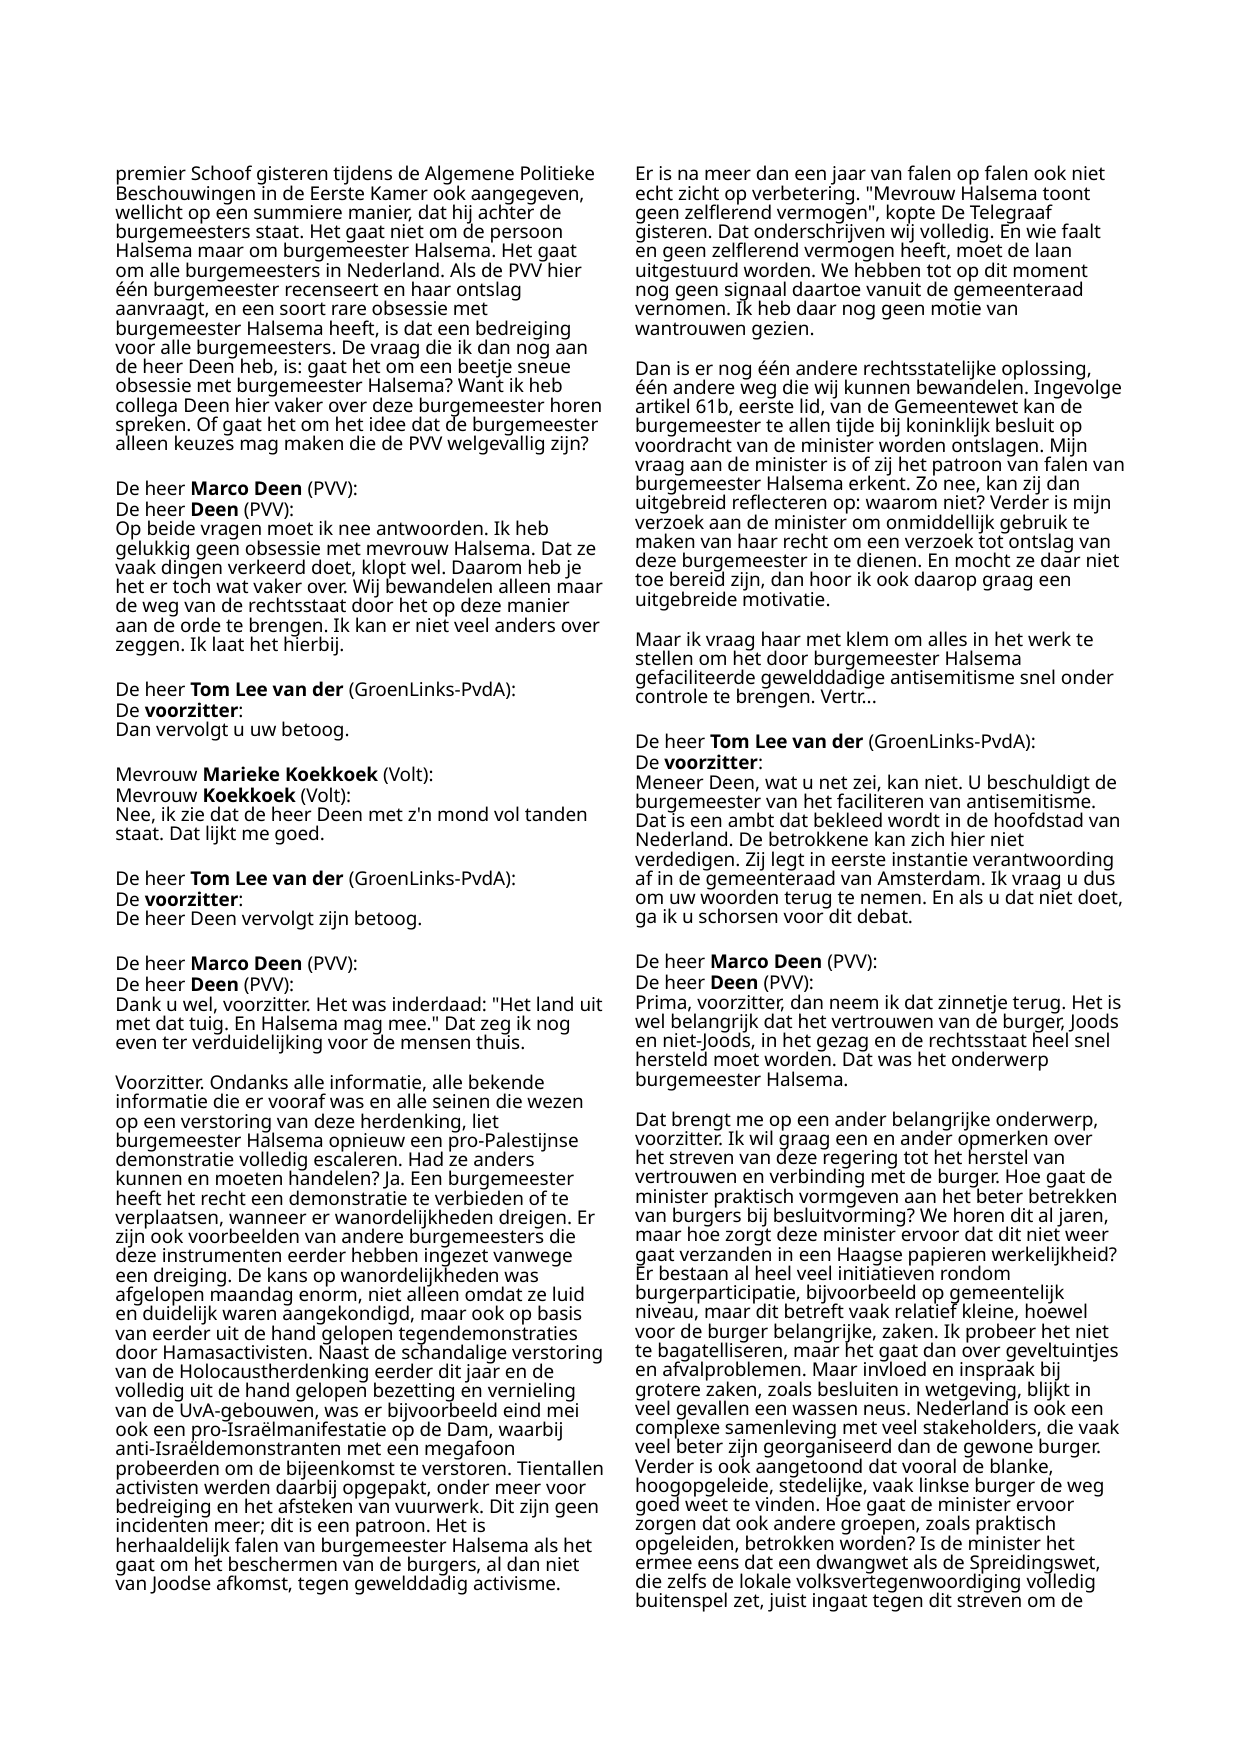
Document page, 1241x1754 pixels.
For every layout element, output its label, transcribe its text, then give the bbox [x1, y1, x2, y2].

text Nee, ik zie dat de heer Deen met z'n mond vol tanden staat. Dat lijkt me goed. [115, 806, 605, 844]
text De heer Tom Lee van der (GroenLinks-PvdA): [635, 729, 1125, 754]
text De heer Marco Deen (PVV): [635, 949, 1125, 974]
text Op beide vragen moet ik nee antwoorden. Ik heb gelukkig geen obsessie met mevrouw Halsema. Dat ze vaak dingen verkeerd doet, klopt wel. Daarom heb je het er toch wat vaker over. Wij bewandelen alleen maar de weg van de rechtsstaat door het op deze manier aan de orde te brengen. Ik kan er niet veel anders over zeggen. Ik laat het hierbij. [115, 520, 605, 655]
text Mevrouw Marieke Koekkoek (Volt): [115, 761, 605, 787]
text De heer Tom Lee van der (GroenLinks-PvdA): [115, 676, 605, 702]
text De heer Deen (PVV): [115, 976, 605, 996]
text De voorzitter: [635, 754, 1125, 774]
text De heer Tom Lee van der (GroenLinks-PvdA): [115, 865, 605, 891]
text Dan is er nog één andere rechtsstatelijke oplossing, één andere weg die wij kunnen bewandelen. Ingevolge artikel 61b, eerste lid, van de Gemeentewet kan de burgemeester te allen tijde bij koninklijk besluit op voordracht van de minister worden ontslagen. Mijn vraag aan de minister is of zij het patroon van falen van burgemeester Halsema erkent. Zo nee, kan zij dan uitgebreid reflecteren op: waarom niet? Verder is mijn verzoek aan de minister om onmiddellijk gebruik te maken van haar recht om een verzoek tot ontslag van deze burgemeester in te dienen. En mocht ze daar niet toe bereid zijn, dan hoor ik ook daarop graag een uitgebreide motivatie. [635, 359, 1125, 610]
text Maar ik vraag haar met klem om alles in het werk te stellen om het door burgemeester Halsema gefaciliteerde gewelddadige antisemitisme snel onder controle te brengen. Vertr... [635, 631, 1125, 708]
text De heer Marco Deen (PVV): [115, 475, 605, 501]
text De heer Deen vervolgt zijn betoog. [115, 910, 605, 930]
text Prima, voorzitter, dan neem ik dat zinnetje terug. Het is wel belangrijk dat het vertrouwen van de burger, Joods en niet-Joods, in het gezag en de rechtsstaat heel snel hersteld moet worden. Dat was het onderwerp burgemeester Halsema. [635, 994, 1125, 1090]
text Dat brengt me op een ander belangrijke onderwerp, voorzitter. Ik wil graag een en ander opmerken over het streven van deze regering tot het herstel van vertrouwen en verbinding met de burger. Hoe gaat de minister praktisch vormgeven aan het beter betrekken van burgers bij besluitvorming? We horen dit al jaren, maar hoe zorgt deze minister ervoor dat dit niet weer gaat verzanden in een Haagse papieren werkelijkheid? Er bestaan al heel veel initiatieven rondom burgerparticipatie, bijvoorbeeld op gemeentelijk niveau, maar dit betreft vaak relatief kleine, hoewel voor de burger belangrijke, zaken. Ik probeer het niet te bagatelliseren, maar het gaat dan over geveltuintjes en afvalproblemen. Maar invloed en inspraak bij grotere zaken, zoals besluiten in wetgeving, blijkt in veel gevallen een wassen neus. Nederland is ook een complexe samenleving met veel stakeholders, die vaak veel beter zijn georganiseerd dan de gewone burger. Verder is ook aangetoond dat vooral de blanke, hoogopgeleide, stedelijke, vaak linkse burger de weg goed weet te vinden. Hoe gaat de minister ervoor zorgen dat ook andere groepen, zoals praktisch opgeleiden, betrokken worden? Is de minister het ermee eens dat een dwangwet als de Spreidingswet, die zelfs de lokale volksvertegenwoordiging volledig buitenspel zet, juist ingaat tegen dit streven om de [635, 1111, 1125, 1612]
text Dank u wel, voorzitter. Het was inderdaad: "Het land uit met dat tuig. En Halsema mag mee." Dat zeg ik nog even ter verduidelijking voor de mensen thuis. [115, 996, 605, 1053]
text Er is na meer dan een jaar van falen op falen ook niet echt zicht op verbetering. "Mevrouw Halsema toont geen zelflerend vermogen", kopte De Telegraaf gisteren. Dat onderschrijven wij volledig. En wie faalt en geen zelflerend vermogen heeft, moet de laan uitgestuurd worden. We hebben tot op dit moment nog geen signaal daartoe vanuit de gemeenteraad vernomen. Ik heb daar nog geen motie van wantrouwen gezien. [635, 165, 1125, 339]
text Mevrouw Koekkoek (Volt): [115, 787, 605, 806]
text De voorzitter: [115, 891, 605, 910]
text Dan vervolgt u uw betoog. [115, 721, 605, 740]
text De voorzitter: [115, 702, 605, 721]
text Voorzitter. Ondanks alle informatie, alle bekende informatie die er vooraf was en alle seinen die wezen op een verstoring van deze herdenking, liet burgemeester Halsema opnieuw een pro-Palestijnse demonstratie volledig escaleren. Had ze anders kunnen en moeten handelen? Ja. Een burgemeester heeft het recht een demonstratie te verbieden of te verplaatsen, wanneer er wanordelijkheden dreigen. Er zijn ook voorbeelden van andere burgemeesters die deze instrumenten eerder hebben ingezet vanwege een dreiging. De kans op wanordelijkheden was afgelopen maandag enorm, niet alleen omdat ze luid en duidelijk waren aangekondigd, maar ook op basis van eerder uit de hand gelopen tegendemonstraties door Hamasactivisten. Naast de schandalige verstoring van de Holocaustherdenking eerder dit jaar en de volledig uit de hand gelopen bezetting en vernieling van de UvA-gebouwen, was er bijvoorbeeld eind mei ook een pro-Israëlmanifestatie op de Dam, waarbij anti-Israëldemonstranten met een megafoon probeerden om de bijeenkomst te verstoren. Tientallen activisten werden daarbij opgepakt, onder meer voor bedreiging en het afsteken van vuurwerk. Dit zijn geen incidenten meer; dit is een patroon. Het is herhaaldelijk falen van burgemeester Halsema als het gaat om het beschermen van de burgers, al dan niet van Joodse afkomst, tegen gewelddadig activisme. [115, 1074, 605, 1594]
text De heer Marco Deen (PVV): [115, 951, 605, 976]
text De heer Deen (PVV): [115, 501, 605, 520]
text premier Schoof gisteren tijdens de Algemene Politieke Beschouwingen in de Eerste Kamer ook aangegeven, wellicht op een summiere manier, dat hij achter de burgemeesters staat. Het gaat niet om de persoon Halsema maar om burgemeester Halsema. Het gaat om alle burgemeesters in Nederland. Als de PVV hier één burgemeester recenseert en haar ontslag aanvraagt, en een soort rare obsessie met burgemeester Halsema heeft, is dat een bedreiging voor alle burgemeesters. De vraag die ik dan nog aan de heer Deen heb, is: gaat het om een beetje sneue obsessie met burgemeester Halsema? Want ik heb collega Deen hier vaker over deze burgemeester horen spreken. Of gaat het om het idee dat de burgemeester alleen keuzes mag maken die de PVV welgevallig zijn? [115, 165, 605, 454]
text Meneer Deen, wat u net zei, kan niet. U beschuldigt de burgemeester van het faciliteren van antisemitisme. Dat is een ambt dat bekleed wordt in de hoofdstad van Nederland. De betrokkene kan zich hier niet verdedigen. Zij legt in eerste instantie verantwoording af in de gemeenteraad van Amsterdam. Ik vraag u dus om uw woorden terug te nemen. En als u dat niet doet, ga ik u schorsen voor dit debat. [635, 774, 1125, 928]
text De heer Deen (PVV): [635, 974, 1125, 994]
